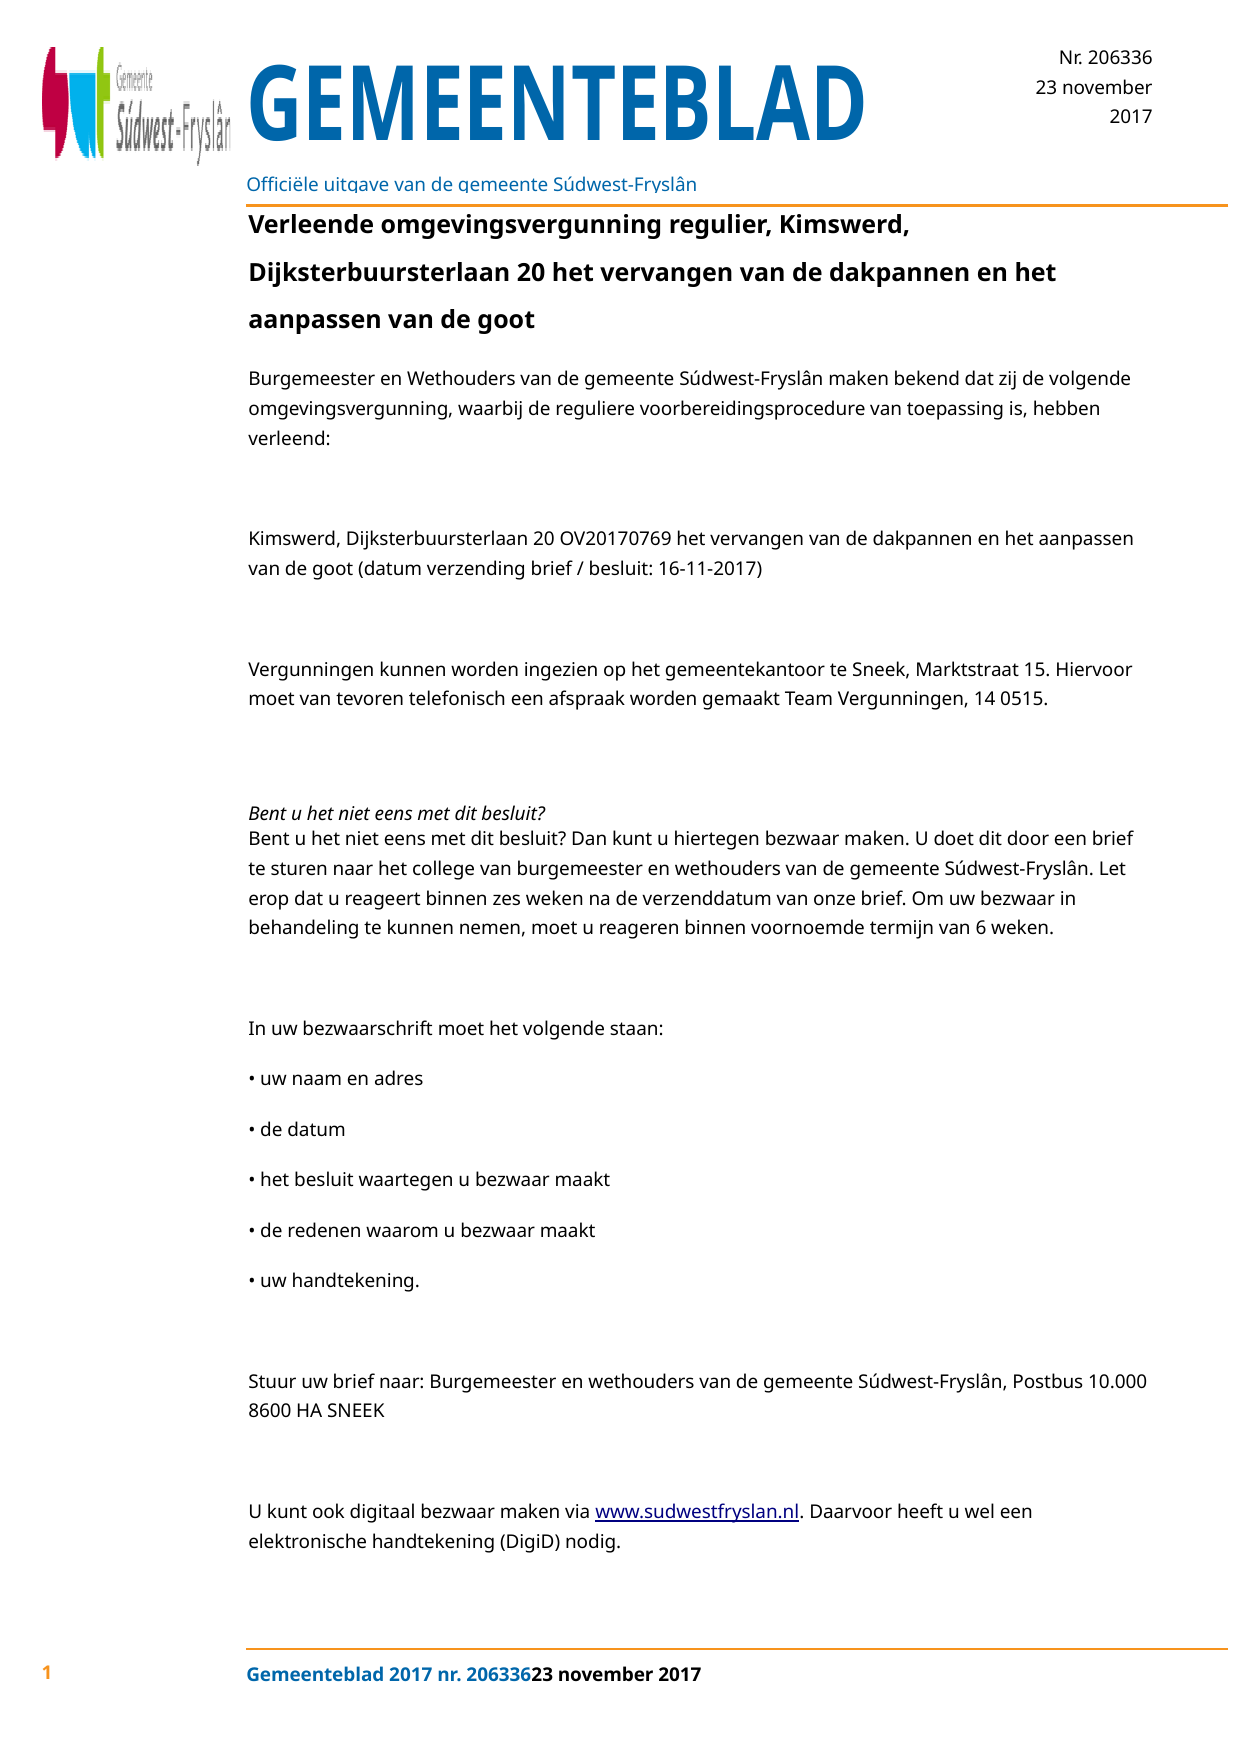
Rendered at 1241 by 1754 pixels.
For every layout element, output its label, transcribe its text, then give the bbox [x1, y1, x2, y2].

text In uw bezwaarschrift moet het volgende staan: [248, 1015, 1152, 1041]
text U kunt ook digitaal bezwaar maken via www.sudwestfryslan.nl. Daarvoor heeft u wel een elektronische handtekening (DigiD) nodig. [248, 1498, 1152, 1554]
picture [41, 47, 231, 172]
text • de redenen waarom u bezwaar maakt [248, 1217, 1152, 1243]
text Bent u het niet eens met dit besluit? [248, 800, 1152, 826]
text • uw handtekening. [248, 1267, 1152, 1293]
text • het besluit waartegen u bezwaar maakt [248, 1166, 1152, 1192]
text Kimswerd, Dijksterbuursterlaan 20 OV20170769 het vervangen van de dakpannen en het aanpassen van de goot (datum verzending brief / besluit: 16-11-2017) [248, 526, 1152, 581]
text • uw naam en adres [248, 1066, 1152, 1091]
text Burgemeester en Wethouders van de gemeente Súdwest-Fryslân maken bekend dat zij de volgende omgevingsvergunning, waarbij de reguliere voorbereidingsprocedure van toepassing is, hebben verleend: [248, 366, 1152, 450]
text Vergunningen kunnen worden ingezien op het gemeentekantoor te Sneek, Marktstraat 15. Hiervoor moet van tevoren telefonisch een afspraak worden gemaakt Team Vergunningen, 14 0515. [248, 656, 1152, 711]
text Bent u het niet eens met dit besluit? Dan kunt u hiertegen bezwaar maken. U doet dit door een brief te sturen naar het college van burgemeester en wethouders van de gemeente Súdwest-Fryslân. Let erop dat u reageert binnen zes weken na de verzenddatum van onze brief. Om uw bezwaar in behandeling te kunnen nemen, moet u reageren binnen voornoemde termijn van 6 weken. [248, 826, 1152, 940]
text • de datum [248, 1116, 1152, 1142]
text Stuur uw brief naar: Burgemeester en wethouders van de gemeente Súdwest-Fryslân, Postbus 10.000 8600 HA SNEEK [248, 1368, 1152, 1423]
text Verleende omgevingsvergunning regulier, Kimswerd, Dijksterbuursterlaan 20 het vervangen van de dakpannen en het aanpassen van de goot [248, 207, 1152, 336]
